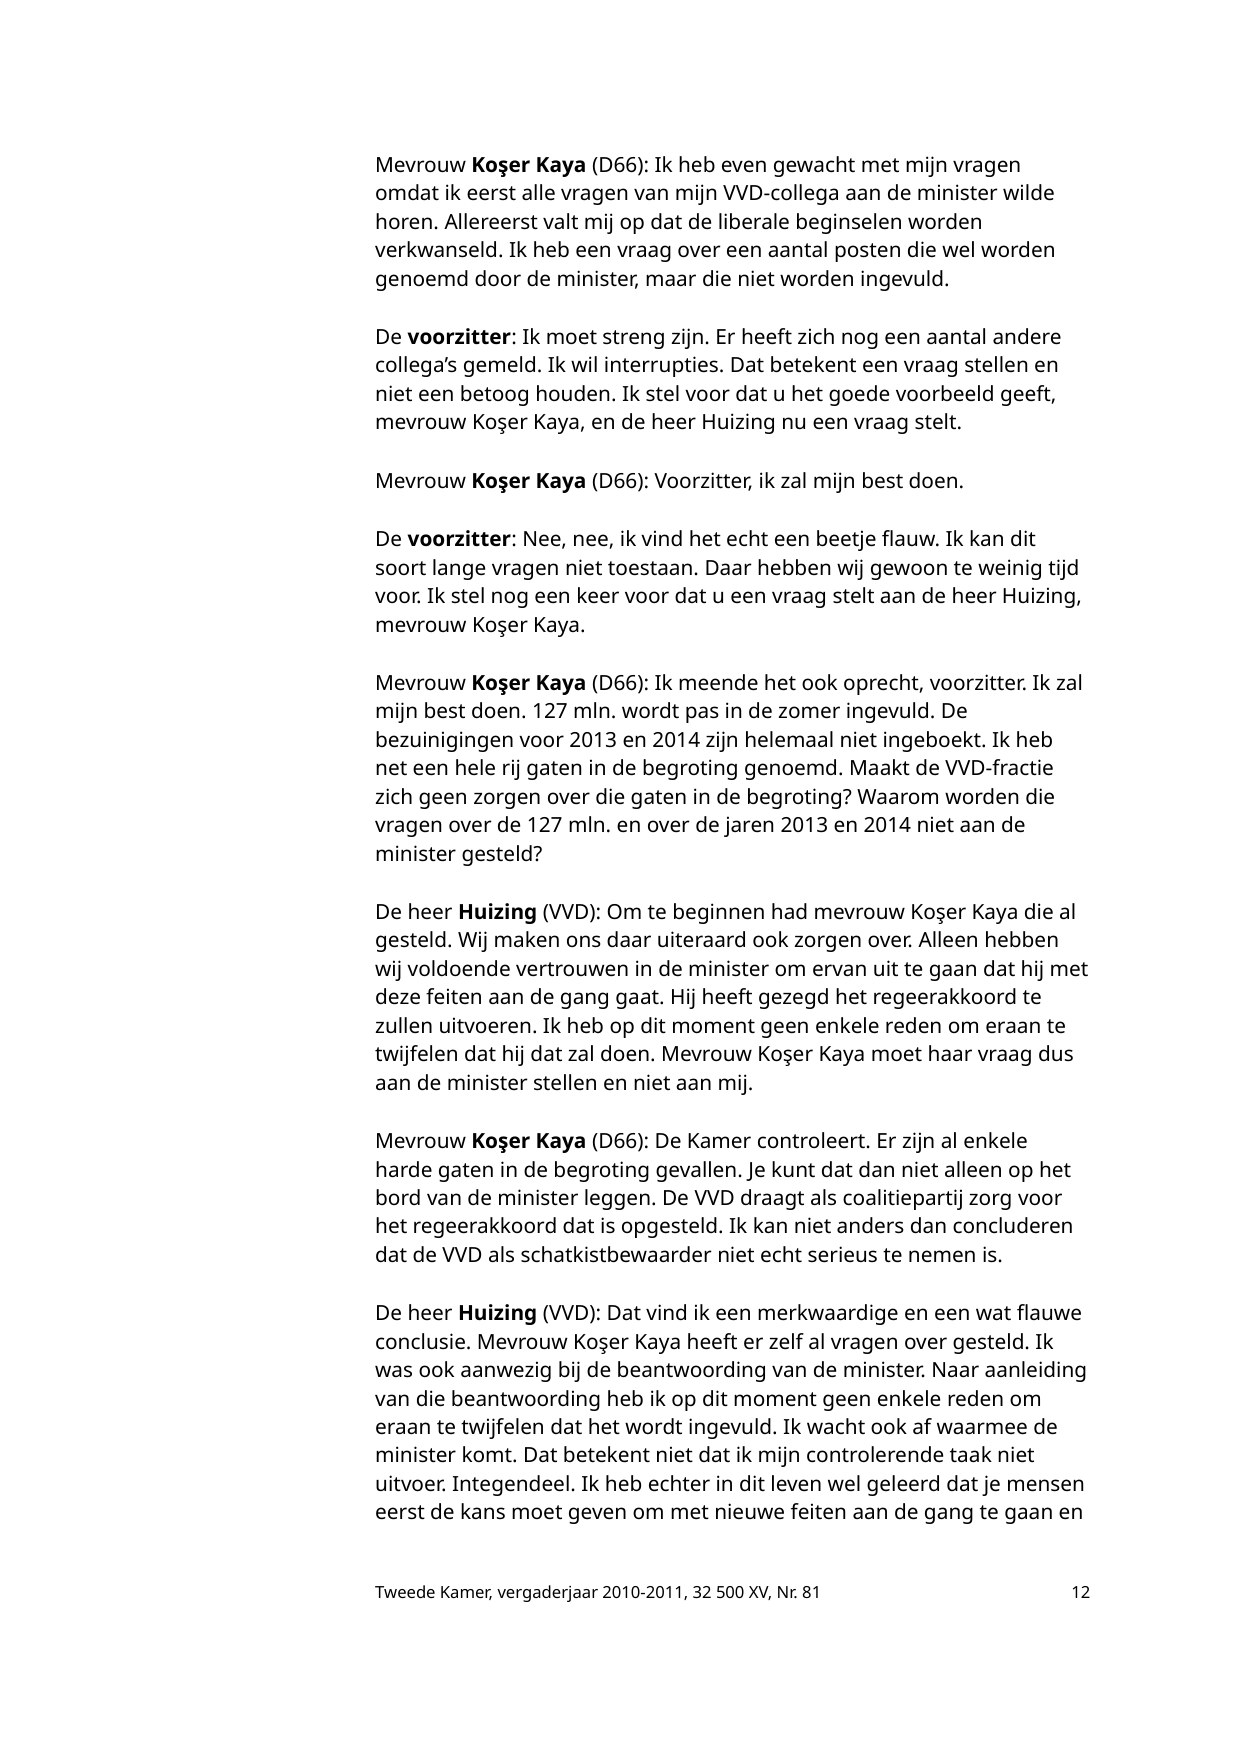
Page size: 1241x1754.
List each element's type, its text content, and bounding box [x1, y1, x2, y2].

text De voorzitter: Nee, nee, ik vind het echt een beetje flauw. Ik kan dit soort lange vragen niet toestaan. Daar hebben wij gewoon te weinig tijd voor. Ik stel nog een keer voor dat u een vraag stelt aan de heer Huizing, mevrouw Koşer Kaya. [375, 524, 1090, 638]
text De voorzitter: Ik moet streng zijn. Er heeft zich nog een aantal andere collega’s gemeld. Ik wil interrupties. Dat betekent een vraag stellen en niet een betoog houden. Ik stel voor dat u het goede voorbeeld geeft, mevrouw Koşer Kaya, en de heer Huizing nu een vraag stelt. [375, 322, 1090, 436]
text Mevrouw Koşer Kaya (D66): Ik heb even gewacht met mijn vragen omdat ik eerst alle vragen van mijn VVD-collega aan de minister wilde horen. Allereerst valt mij op dat de liberale beginselen worden verkwanseld. Ik heb een vraag over een aantal posten die wel worden genoemd door de minister, maar die niet worden ingevuld. [375, 150, 1090, 292]
text Mevrouw Koşer Kaya (D66): Voorzitter, ik zal mijn best doen. [375, 466, 1090, 494]
text De heer Huizing (VVD): Om te beginnen had mevrouw Koşer Kaya die al gesteld. Wij maken ons daar uiteraard ook zorgen over. Alleen hebben wij voldoende vertrouwen in de minister om ervan uit te gaan dat hij met deze feiten aan de gang gaat. Hij heeft gezegd het regeerakkoord te zullen uitvoeren. Ik heb op dit moment geen enkele reden om eraan te twijfelen dat hij dat zal doen. Mevrouw Koşer Kaya moet haar vraag dus aan de minister stellen en niet aan mij. [375, 897, 1090, 1096]
text Mevrouw Koşer Kaya (D66): Ik meende het ook oprecht, voorzitter. Ik zal mijn best doen. 127 mln. wordt pas in de zomer ingevuld. De bezuinigingen voor 2013 en 2014 zijn helemaal niet ingeboekt. Ik heb net een hele rij gaten in de begroting genoemd. Maakt de VVD-fractie zich geen zorgen over die gaten in de begroting? Waarom worden die vragen over de 127 mln. en over de jaren 2013 en 2014 niet aan de minister gesteld? [375, 668, 1090, 867]
text Mevrouw Koşer Kaya (D66): De Kamer controleert. Er zijn al enkele harde gaten in de begroting gevallen. Je kunt dat dan niet alleen op het bord van de minister leggen. De VVD draagt als coalitiepartij zorg voor het regeerakkoord dat is opgesteld. Ik kan niet anders dan concluderen dat de VVD als schatkistbewaarder niet echt serieus te nemen is. [375, 1126, 1090, 1268]
text De heer Huizing (VVD): Dat vind ik een merkwaardige en een wat flauwe conclusie. Mevrouw Koşer Kaya heeft er zelf al vragen over gesteld. Ik was ook aanwezig bij de beantwoording van de minister. Naar aanleiding van die beantwoording heb ik op dit moment geen enkele reden om eraan te twijfelen dat het wordt ingevuld. Ik wacht ook af waarmee de minister komt. Dat betekent niet dat ik mijn controlerende taak niet uitvoer. Integendeel. Ik heb echter in dit leven wel geleerd dat je mensen eerst de kans moet geven om met nieuwe feiten aan de gang te gaan en [375, 1298, 1090, 1526]
